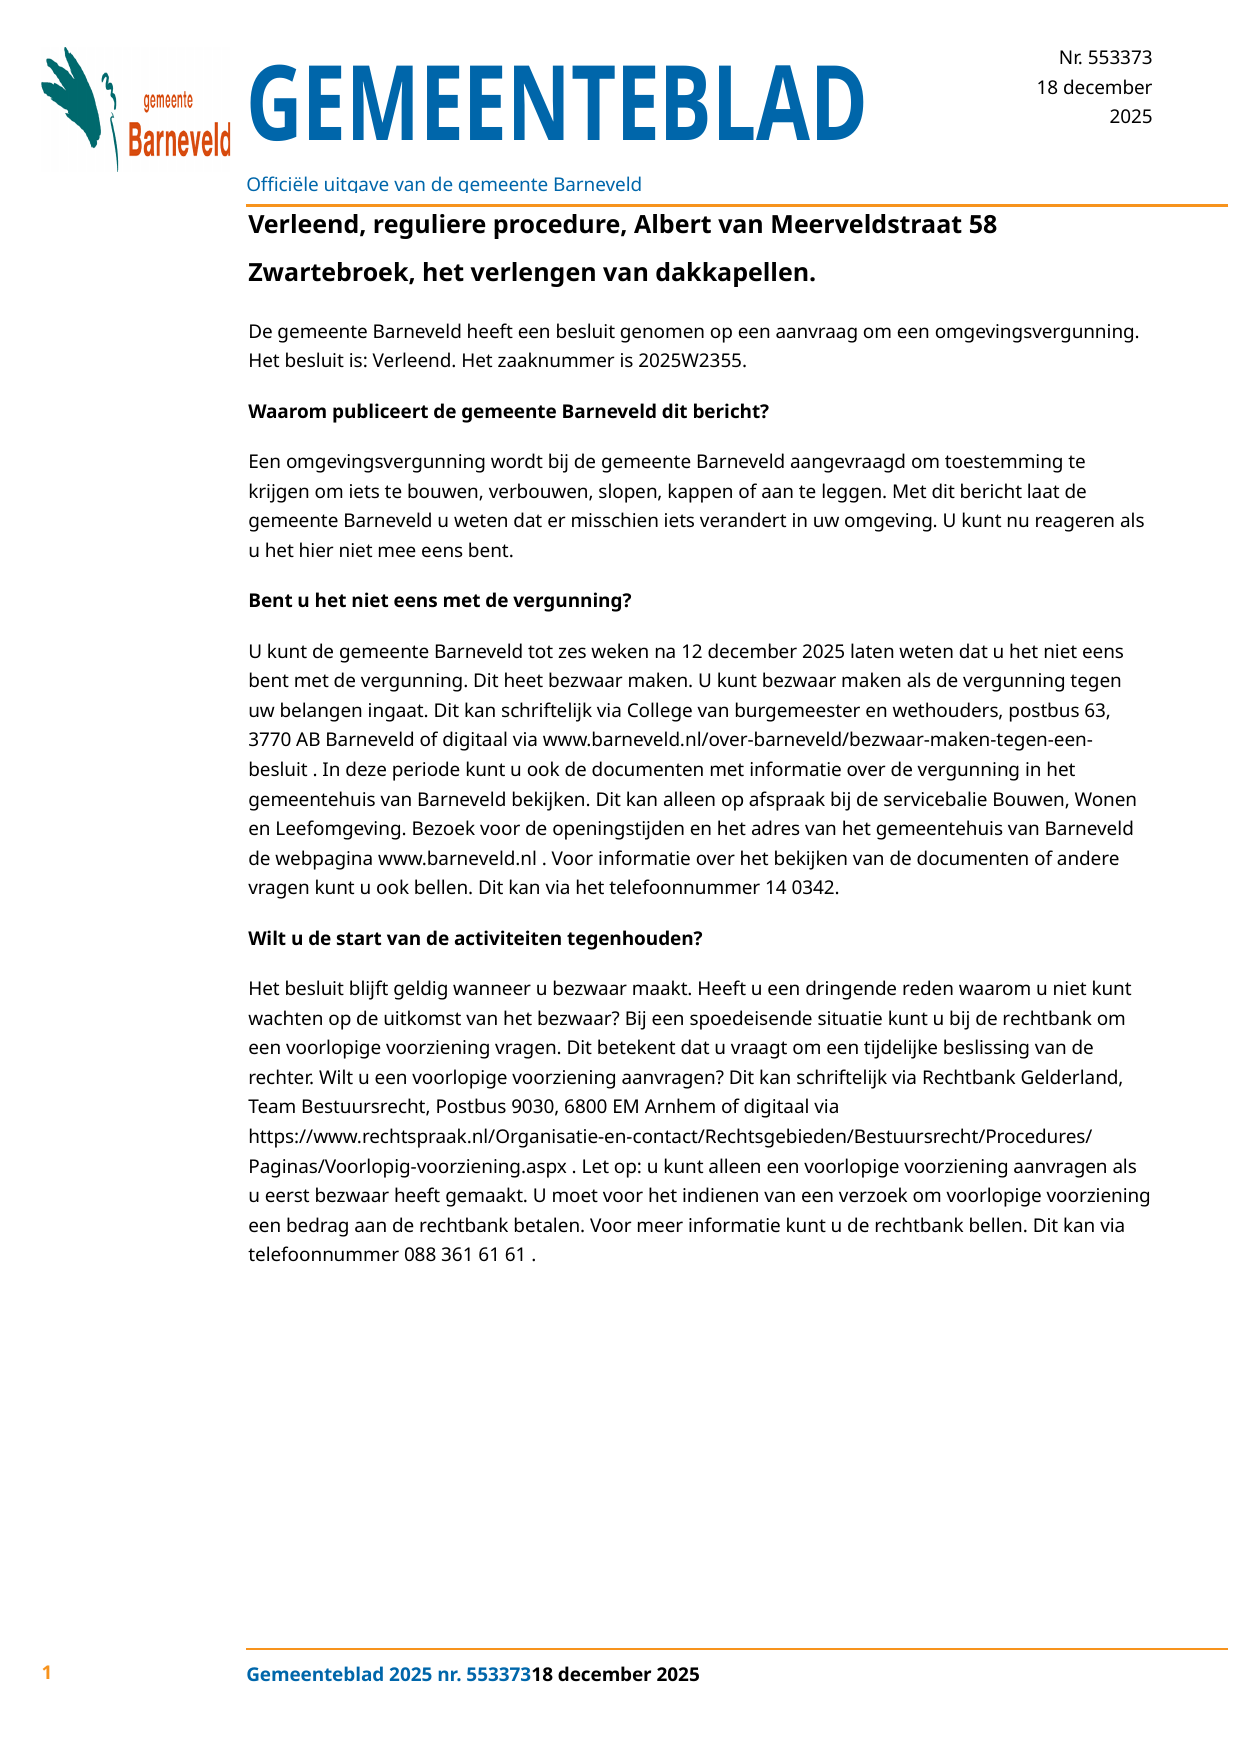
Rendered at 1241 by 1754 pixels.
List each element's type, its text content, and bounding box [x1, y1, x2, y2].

text Een omgevingsvergunning wordt bij de gemeente Barneveld aangevraagd om toestemming te krijgen om iets te bouwen, verbouwen, slopen, kappen of aan te leggen. Met dit bericht laat de gemeente Barneveld u weten dat er misschien iets verandert in uw omgeving. U kunt nu reageren als u het hier niet mee eens bent. [248, 448, 1152, 563]
text Het besluit blijft geldig wanneer u bezwaar maakt. Heeft u een dringende reden waarom u niet kunt wachten op de uitkomst van het bezwaar? Bij een spoedeisende situatie kunt u bij de rechtbank om een voorlopige voorziening vragen. Dit betekent dat u vraagt om een tijdelijke beslissing van de rechter. Wilt u een voorlopige voorziening aanvragen? Dit kan schriftelijk via Rechtbank Gelderland, Team Bestuursrecht, Postbus 9030, 6800 EM Arnhem of digitaal via https://www.rechtspraak.nl/Organisatie-en-contact/Rechtsgebieden/Bestuursrecht/Procedures/Paginas/Voorlopig-voorziening.aspx . Let op: u kunt alleen een voorlopige voorziening aanvragen als u eerst bezwaar heeft gemaakt. U moet voor het indienen van een verzoek om voorlopige voorziening een bedrag aan de rechtbank betalen. Voor meer informatie kunt u de rechtbank bellen. Dit kan via telefoonnummer 088 361 61 61 . [248, 975, 1152, 1267]
text Bent u het niet eens met de vergunning? [248, 587, 1152, 613]
picture [41, 47, 231, 172]
text U kunt de gemeente Barneveld tot zes weken na 12 december 2025 laten weten dat u het niet eens bent met de vergunning. Dit heet bezwaar maken. U kunt bezwaar maken als de vergunning tegen uw belangen ingaat. Dit kan schriftelijk via College van burgemeester en wethouders, postbus 63, 3770 AB Barneveld of digitaal via www.barneveld.nl/over-barneveld/bezwaar-maken-tegen-een-besluit . In deze periode kunt u ook de documenten met informatie over de vergunning in het gemeentehuis van Barneveld bekijken. Dit kan alleen op afspraak bij de servicebalie Bouwen, Wonen en Leefomgeving. Bezoek voor de openingstijden en het adres van het gemeentehuis van Barneveld de webpagina www.barneveld.nl . Voor informatie over het bekijken van de documenten of andere vragen kunt u ook bellen. Dit kan via het telefoonnummer 14 0342. [248, 638, 1152, 900]
text De gemeente Barneveld heeft een besluit genomen op een aanvraag om een omgevingsvergunning. Het besluit is: Verleend. Het zaaknummer is 2025W2355. [248, 318, 1152, 373]
text Wilt u de start van de activiteiten tegenhouden? [248, 925, 1152, 951]
text Waarom publiceert de gemeente Barneveld dit bericht? [248, 398, 1152, 424]
text Verleend, reguliere procedure, Albert van Meerveldstraat 58 Zwartebroek, het verlengen van dakkapellen. [248, 207, 1152, 288]
